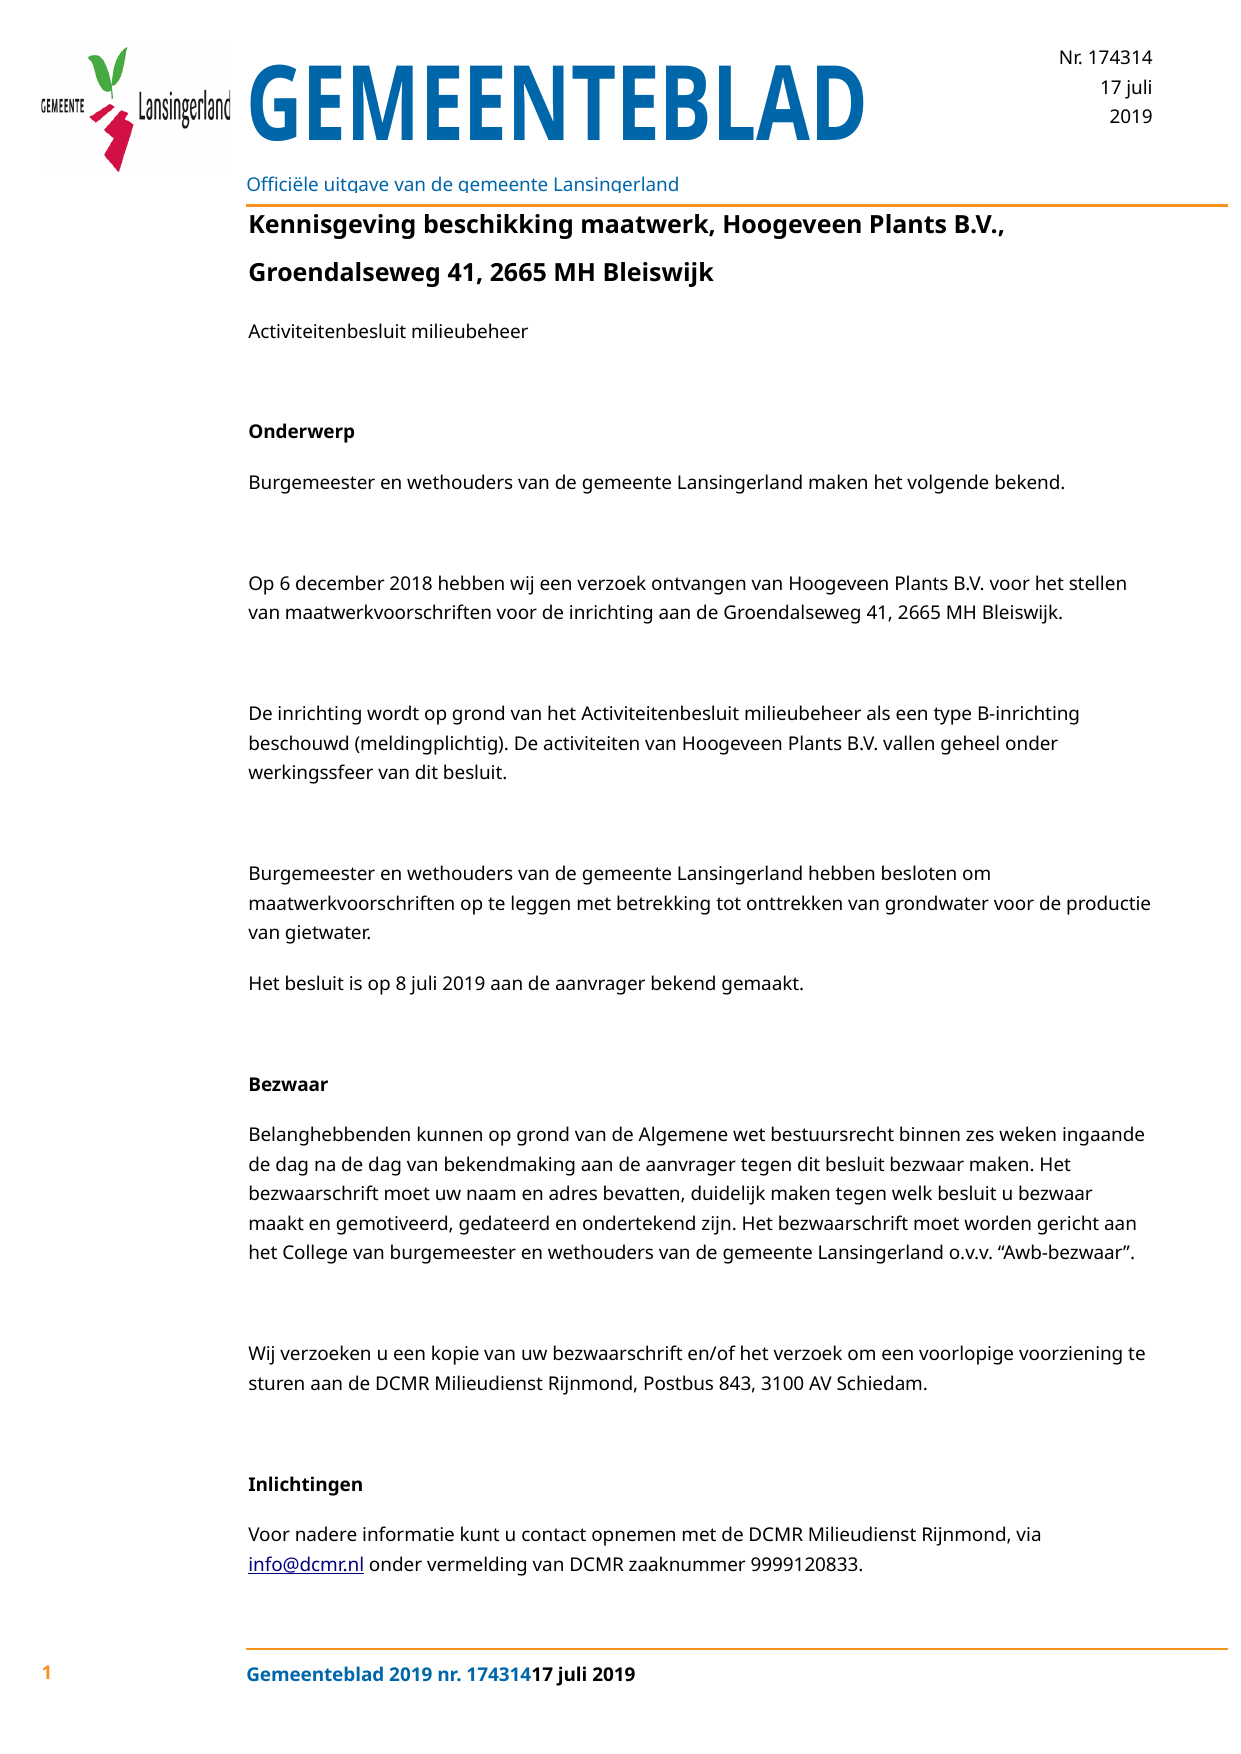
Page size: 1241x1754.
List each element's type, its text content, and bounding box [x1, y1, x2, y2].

text Wij verzoeken u een kopie van uw bezwaarschrift en/of het verzoek om een voorlopige voorziening te sturen aan de DCMR Milieudienst Rijnmond, Postbus 843, 3100 AV Schiedam. [248, 1340, 1152, 1396]
picture [41, 47, 231, 172]
text De inrichting wordt op grond van het Activiteitenbesluit milieubeheer als een type B-inrichting beschouwd (meldingplichtig). De activiteiten van Hoogeveen Plants B.V. vallen geheel onder werkingssfeer van dit besluit. [248, 700, 1152, 785]
text Burgemeester en wethouders van de gemeente Lansingerland hebben besloten om maatwerkvoorschriften op te leggen met betrekking tot onttrekken van grondwater voor de productie van gietwater. [248, 860, 1152, 945]
text Inlichtingen [248, 1471, 1152, 1497]
text Kennisgeving beschikking maatwerk, Hoogeveen Plants B.V., Groendalseweg 41, 2665 MH Bleiswijk [248, 207, 1152, 288]
text Op 6 december 2018 hebben wij een verzoek ontvangen van Hoogeveen Plants B.V. voor het stellen van maatwerkvoorschriften voor de inrichting aan de Groendalseweg 41, 2665 MH Bleiswijk. [248, 570, 1152, 625]
text Belanghebbenden kunnen op grond van de Algemene wet bestuursrecht binnen zes weken ingaande de dag na de dag van bekendmaking aan de aanvrager tegen dit besluit bezwaar maken. Het bezwaarschrift moet uw naam en adres bevatten, duidelijk maken tegen welk besluit u bezwaar maakt en gemotiveerd, gedateerd en ondertekend zijn. Het bezwaarschrift moet worden gericht aan het College van burgemeester en wethouders van de gemeente Lansingerland o.v.v. “Awb-bezwaar”. [248, 1121, 1152, 1265]
text Onderwerp [248, 419, 1152, 444]
text Activiteitenbesluit milieubeheer [248, 318, 1152, 344]
text Het besluit is op 8 juli 2019 aan de aanvrager bekend gemaakt. [248, 970, 1152, 996]
text Bezwaar [248, 1071, 1152, 1097]
text Burgemeester en wethouders van de gemeente Lansingerland maken het volgende bekend. [248, 469, 1152, 495]
text Voor nadere informatie kunt u contact opnemen met de DCMR Milieudienst Rijnmond, via info@dcmr.nl onder vermelding van DCMR zaaknummer 9999120833. [248, 1521, 1152, 1577]
